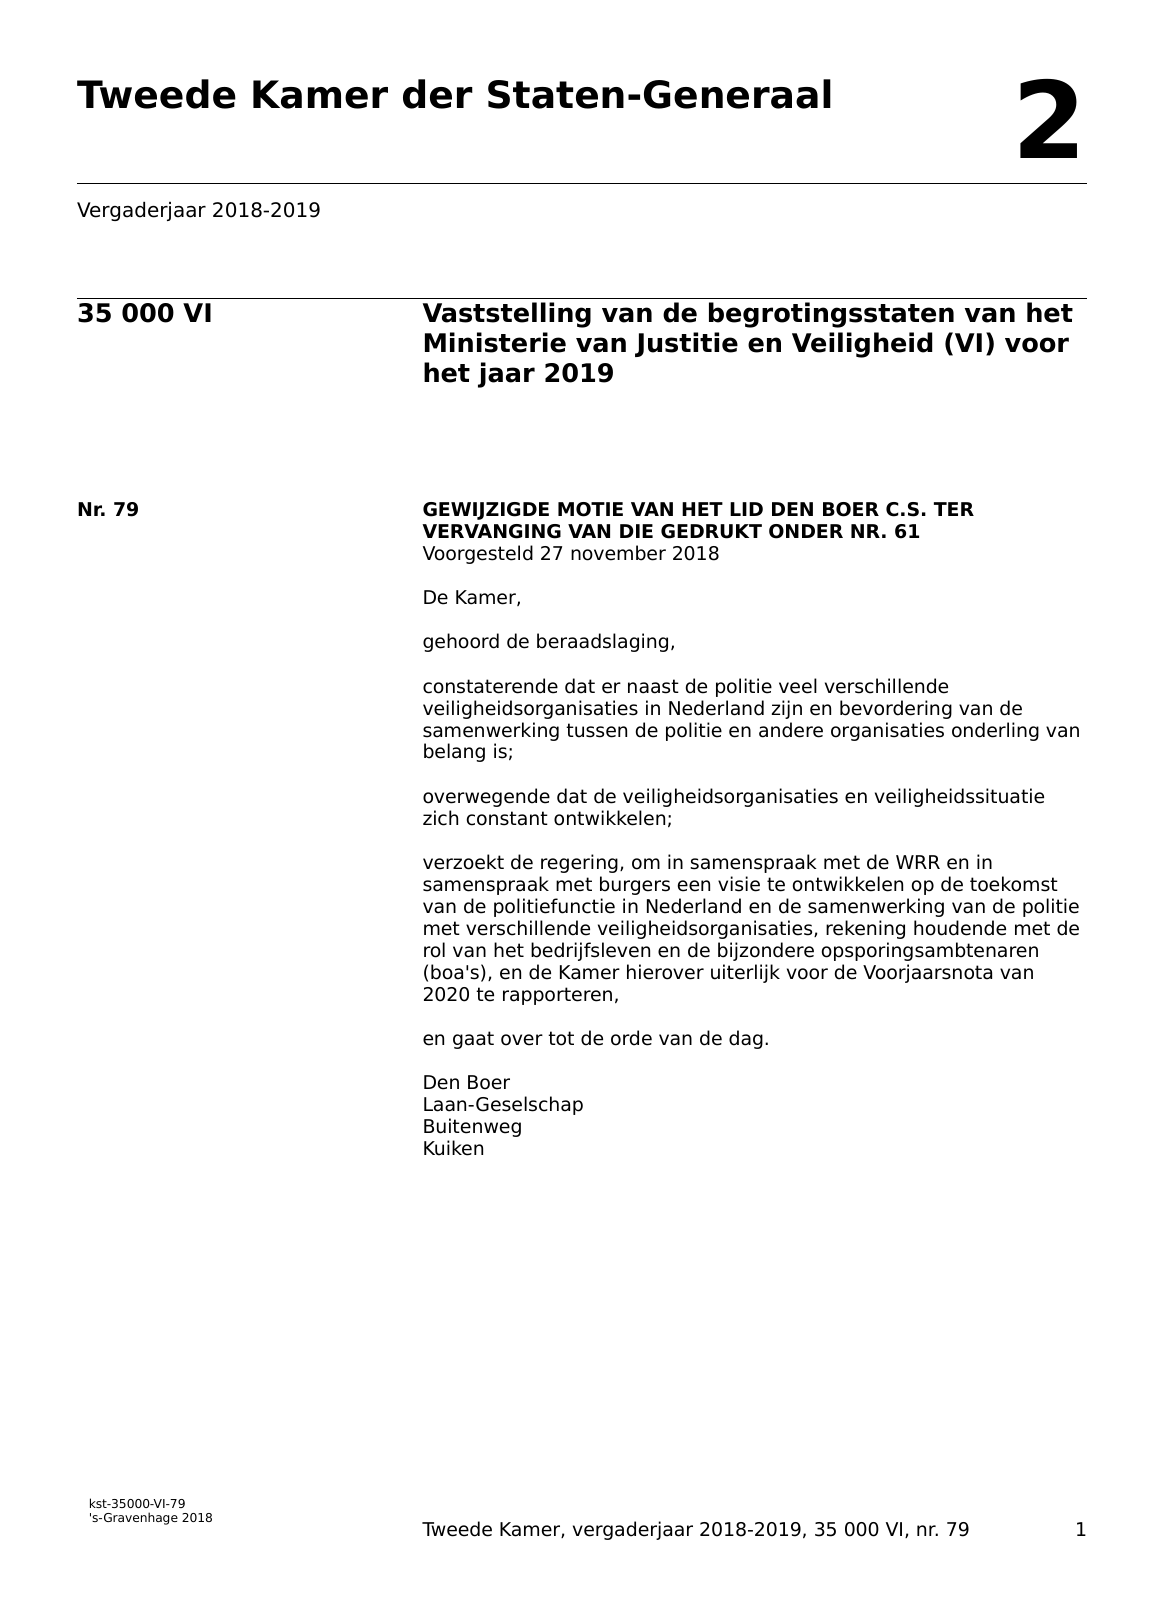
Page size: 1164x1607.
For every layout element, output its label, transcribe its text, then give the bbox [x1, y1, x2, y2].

text verzoekt de regering, om in samenspraak met de WRR en in samenspraak met burgers een visie te ontwikkelen op de toekomst van de politiefunctie in Nederland en de samenwerking van de politie met verschillende veiligheidsorganisaties, rekening houdende met de rol van het bedrijfsleven en de bijzondere opsporingsambtenaren (boa's), en de Kamer hierover uiterlijk voor de Voorjaarsnota van 2020 te rapporteren, [422, 852, 1087, 1006]
text en gaat over tot de orde van de dag. [422, 1028, 1087, 1050]
text Laan-Geselschap [422, 1094, 1087, 1116]
text overwegende dat de veiligheidsorganisaties en veiligheidssituatie zich constant ontwikkelen; [422, 786, 1087, 829]
text Kuiken [422, 1138, 1087, 1160]
text kst-35000-VI-79 [88, 1497, 323, 1511]
subtitle 35 000 VI Vaststelling van de begrotingsstaten van het Ministerie van Justitie en Veiligheid (VI) voor het jaar 2019 [77, 299, 1087, 388]
table_header 2 [886, 59, 1087, 183]
subtitle Nr. 79 GEWIJZIGDE MOTIE VAN HET LID DEN BOER C.S. TER VERVANGING VAN DIE GEDRUKT ONDER NR. 61 [77, 499, 1087, 543]
table_cell Vergaderjaar 2018-2019 [77, 184, 1087, 298]
text constaterende dat er naast de politie veel verschillende veiligheidsorganisaties in Nederland zijn en bevordering van de samenwerking tussen de politie en andere organisaties onderling van belang is; [422, 676, 1087, 763]
text gehoord de beraadslaging, [422, 631, 1087, 653]
table_header Tweede Kamer der Staten-Generaal [77, 59, 886, 183]
text Buitenweg [422, 1116, 1087, 1138]
text De Kamer, [422, 587, 1087, 609]
text 's-Gravenhage 2018 [88, 1511, 323, 1525]
text Den Boer [422, 1072, 1087, 1094]
text Voorgesteld 27 november 2018 [422, 543, 1087, 565]
